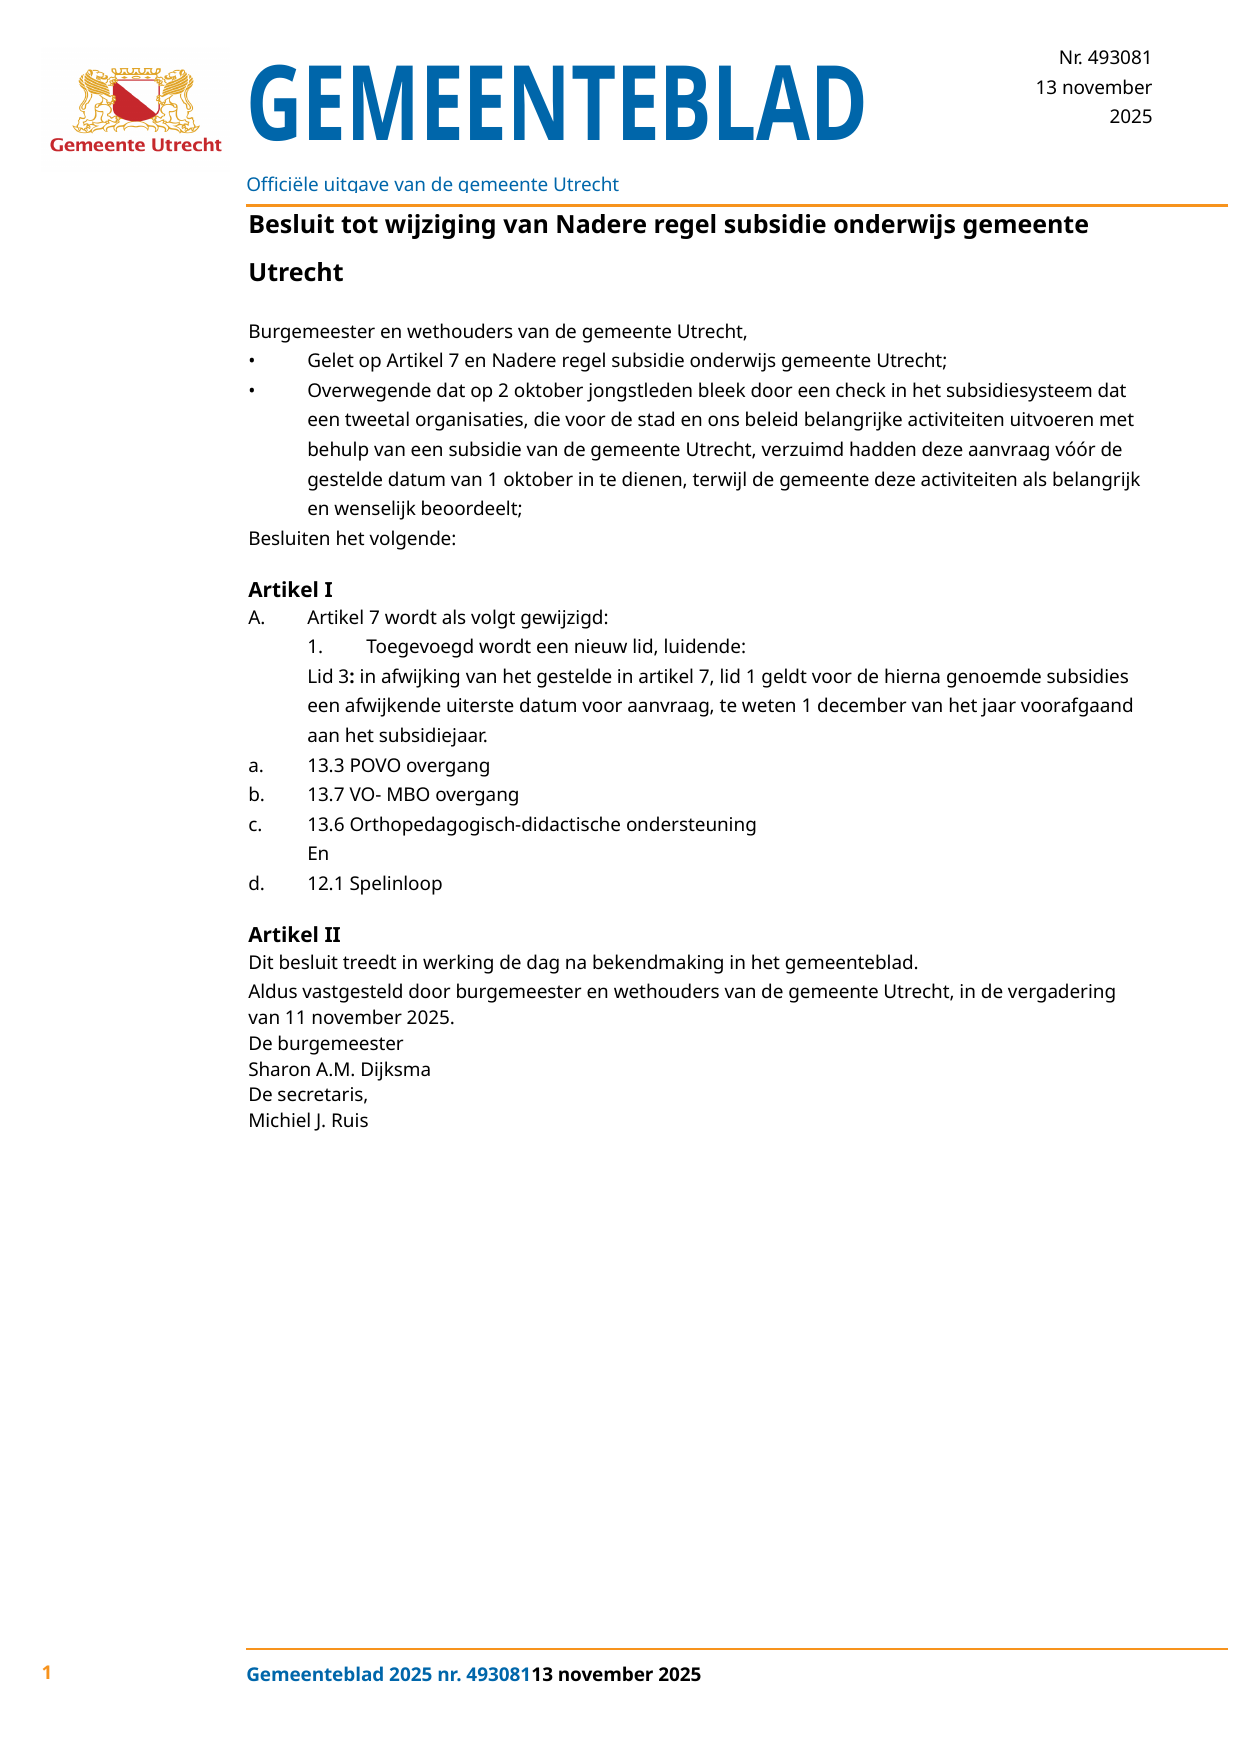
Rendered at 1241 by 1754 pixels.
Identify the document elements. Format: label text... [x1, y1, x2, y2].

list 13.6 Orthopedagogisch-didactische ondersteuning [248, 811, 1152, 837]
text Besluiten het volgende: [248, 525, 1152, 551]
list Gelet op Artikel 7 en Nadere regel subsidie onderwijs gemeente Utrecht; [248, 347, 1152, 373]
list 13.7 VO- MBO overgang [248, 781, 1152, 807]
list 12.1 Spelinloop [248, 870, 1152, 896]
text Artikel II [248, 921, 1152, 949]
text Michiel J. Ruis [248, 1107, 1152, 1133]
list Lid 3: in afwijking van het gestelde in artikel 7, lid 1 geldt voor de hierna genoemde subsidies een afwijkende uiterste datum voor aanvraag, te weten 1 december van het jaar voorafgaand aan het subsidiejaar. [248, 663, 1152, 748]
picture [41, 47, 231, 172]
text Sharon A.M. Dijksma [248, 1056, 1152, 1081]
list 13.3 POVO overgang [248, 752, 1152, 777]
list Overwegende dat op 2 oktober jongstleden bleek door een check in het subsidiesysteem dat een tweetal organisaties, die voor de stad en ons beleid belangrijke activiteiten uitvoeren met behulp van een subsidie van de gemeente Utrecht, verzuimd hadden deze aanvraag vóór de gestelde datum van 1 oktober in te dienen, terwijl de gemeente deze activiteiten als belangrijk en wenselijk beoordeelt; [248, 377, 1152, 521]
text De secretaris, [248, 1081, 1152, 1107]
list Toegevoegd wordt een nieuw lid, luidende: [307, 633, 1152, 659]
text Aldus vastgesteld door burgemeester en wethouders van de gemeente Utrecht, in de vergadering van 11 november 2025. [248, 978, 1152, 1030]
list En [248, 841, 1152, 866]
text Artikel I [248, 575, 1152, 604]
text Dit besluit treedt in werking de dag na bekendmaking in het gemeenteblad. [248, 949, 1152, 975]
text Burgemeester en wethouders van de gemeente Utrecht, [248, 318, 1152, 344]
list Artikel 7 wordt als volgt gewijzigd: [248, 604, 1152, 629]
text Besluit tot wijziging van Nadere regel subsidie onderwijs gemeente Utrecht [248, 207, 1152, 288]
text De burgemeester [248, 1030, 1152, 1056]
